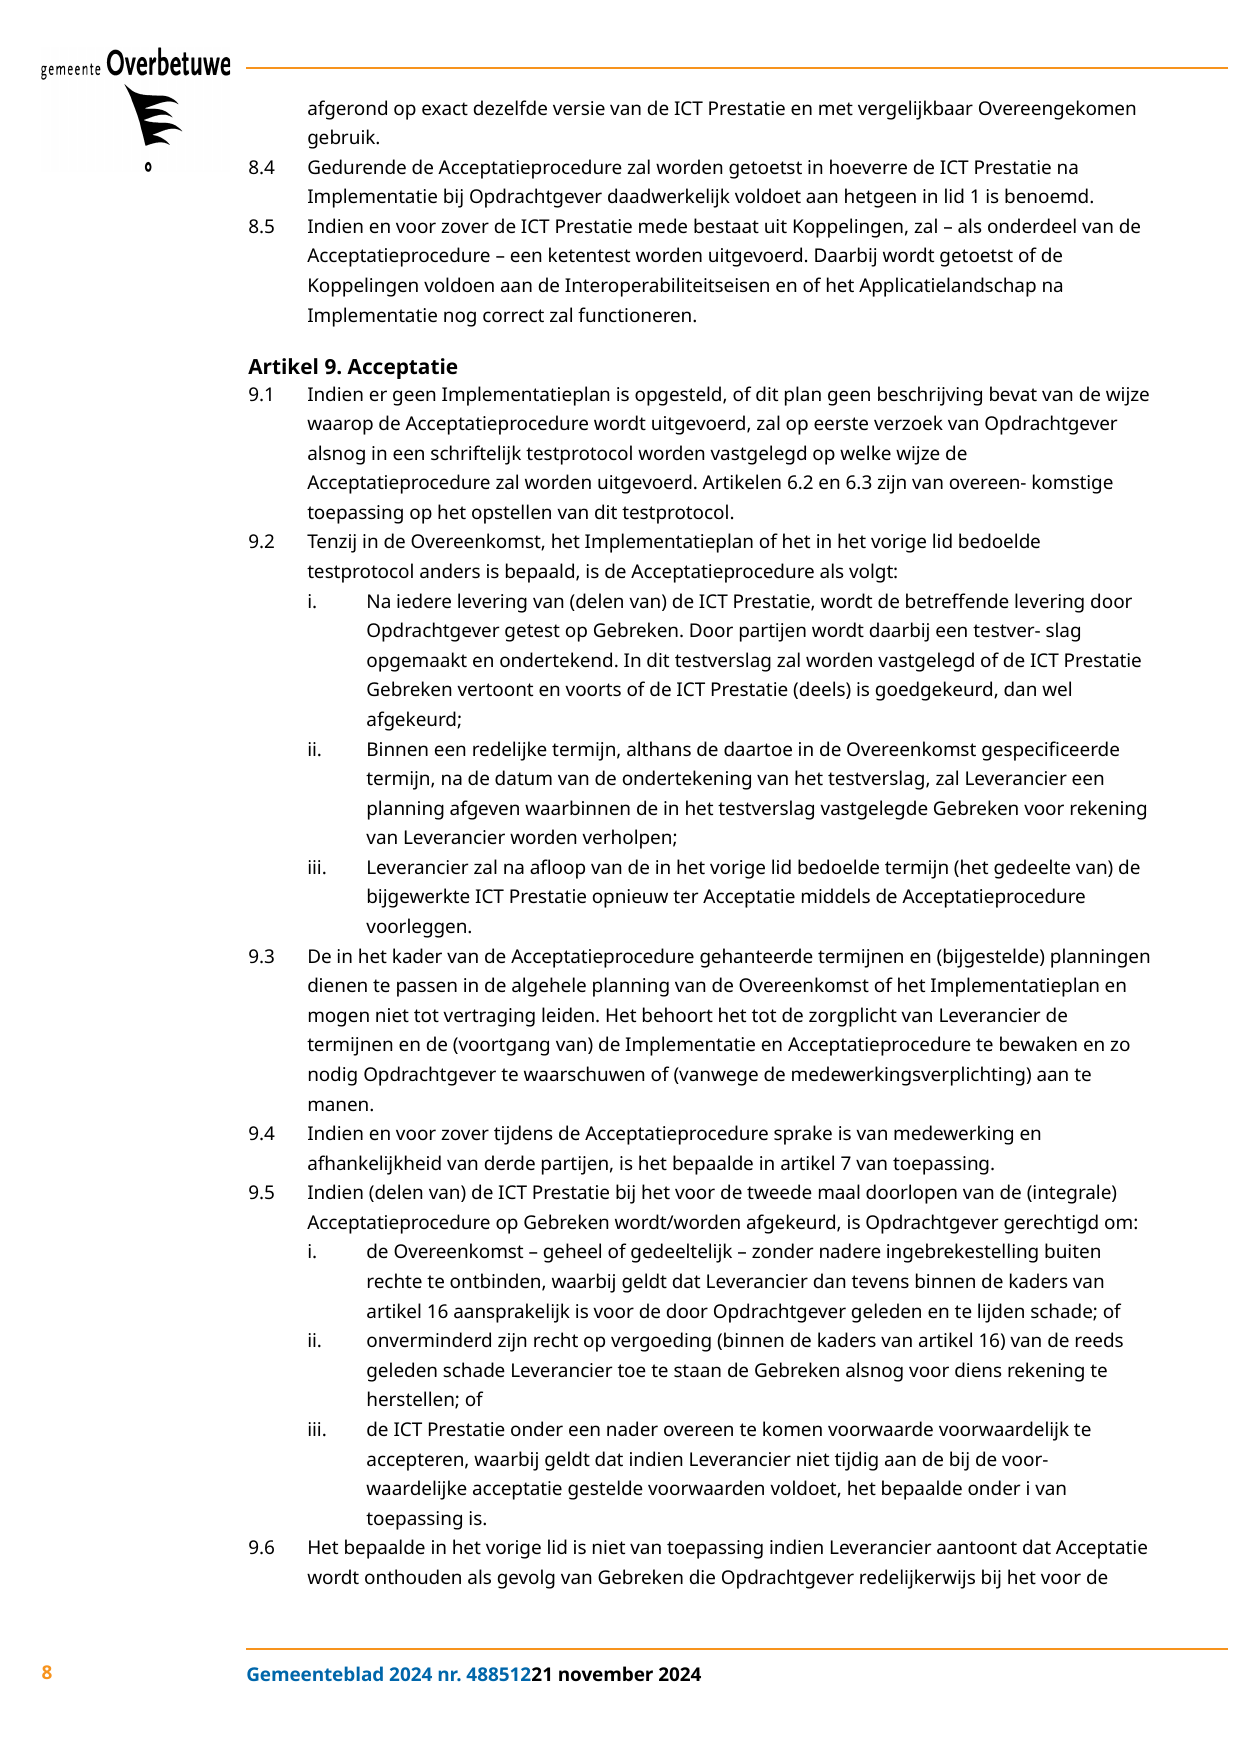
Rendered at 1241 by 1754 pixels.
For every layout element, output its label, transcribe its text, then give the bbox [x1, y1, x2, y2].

list Indien er geen Implementatieplan is opgesteld, of dit plan geen beschrijving bevat van de wijze waarop de Acceptatieprocedure wordt uitgevoerd, zal op eerste verzoek van Opdrachtgever alsnog in een schriftelijk testprotocol worden vastgelegd op welke wijze de Acceptatieprocedure zal worden uitgevoerd. Artikelen 6.2 en 6.3 zijn van overeen- komstige toepassing op het opstellen van dit testprotocol. [248, 381, 1152, 525]
list Indien (delen van) de ICT Prestatie bij het voor de tweede maal doorlopen van de (integrale) Acceptatieprocedure op Gebreken wordt/worden afgekeurd, is Opdrachtgever gerechtigd om: [248, 1179, 1152, 1235]
list onverminderd zijn recht op vergoeding (binnen de kaders van artikel 16) van de reeds geleden schade Leverancier toe te staan de Gebreken alsnog voor diens rekening te herstellen; of [307, 1327, 1152, 1412]
list Gedurende de Acceptatieprocedure zal worden getoetst in hoeverre de ICT Prestatie na Implementatie bij Opdrachtgever daadwerkelijk voldoet aan hetgeen in lid 1 is benoemd. [248, 154, 1152, 209]
list de ICT Prestatie onder een nader overeen te komen voorwaarde voorwaardelijk te accepteren, waarbij geldt dat indien Leverancier niet tijdig aan de bij de voor- waardelijke acceptatie gestelde voorwaarden voldoet, het bepaalde onder i van toepassing is. [307, 1416, 1152, 1531]
list afgerond op exact dezelfde versie van de ICT Prestatie en met vergelijkbaar Overeengekomen gebruik. [248, 95, 1152, 150]
list de Overeenkomst – geheel of gedeeltelijk – zonder nadere ingebrekestelling buiten rechte te ontbinden, waarbij geldt dat Leverancier dan tevens binnen de kaders van artikel 16 aansprakelijk is voor de door Opdrachtgever geleden en te lijden schade; of [307, 1239, 1152, 1323]
list Het bepaalde in het vorige lid is niet van toepassing indien Leverancier aantoont dat Acceptatie wordt onthouden als gevolg van Gebreken die Opdrachtgever redelijkerwijs bij het voor de [248, 1534, 1152, 1590]
text Artikel 9. Acceptatie [248, 352, 1152, 381]
list Indien en voor zover tijdens de Acceptatieprocedure sprake is van medewerking en afhankelijkheid van derde partijen, is het bepaalde in artikel 7 van toepassing. [248, 1120, 1152, 1176]
list Binnen een redelijke termijn, althans de daartoe in de Overeenkomst gespecificeerde termijn, na de datum van de ondertekening van het testverslag, zal Leverancier een planning afgeven waarbinnen de in het testverslag vastgelegde Gebreken voor rekening van Leverancier worden verholpen; [307, 736, 1152, 850]
list De in het kader van de Acceptatieprocedure gehanteerde termijnen en (bijgestelde) planningen dienen te passen in de algehele planning van de Overeenkomst of het Implementatieplan en mogen niet tot vertraging leiden. Het behoort het tot de zorgplicht van Leverancier de termijnen en de (voortgang van) de Implementatie en Acceptatieprocedure te bewaken en zo nodig Opdrachtgever te waarschuwen of (vanwege de medewerkingsverplichting) aan te manen. [248, 943, 1152, 1116]
list Tenzij in de Overeenkomst, het Implementatieplan of het in het vorige lid bedoelde testprotocol anders is bepaald, is de Acceptatieprocedure als volgt: [248, 529, 1152, 584]
picture [41, 47, 231, 172]
list Na iedere levering van (delen van) de ICT Prestatie, wordt de betreffende levering door Opdrachtgever getest op Gebreken. Door partijen wordt daarbij een testver- slag opgemaakt en ondertekend. In dit testverslag zal worden vastgelegd of de ICT Prestatie Gebreken vertoont en voorts of de ICT Prestatie (deels) is goedgekeurd, dan wel afgekeurd; [307, 588, 1152, 732]
list Indien en voor zover de ICT Prestatie mede bestaat uit Koppelingen, zal – als onderdeel van de Acceptatieprocedure – een ketentest worden uitgevoerd. Daarbij wordt getoetst of de Koppelingen voldoen aan de Interoperabiliteitseisen en of het Applicatielandschap na Implementatie nog correct zal functioneren. [248, 213, 1152, 328]
list Leverancier zal na afloop van de in het vorige lid bedoelde termijn (het gedeelte van) de bijgewerkte ICT Prestatie opnieuw ter Acceptatie middels de Acceptatieprocedure voorleggen. [307, 854, 1152, 939]
